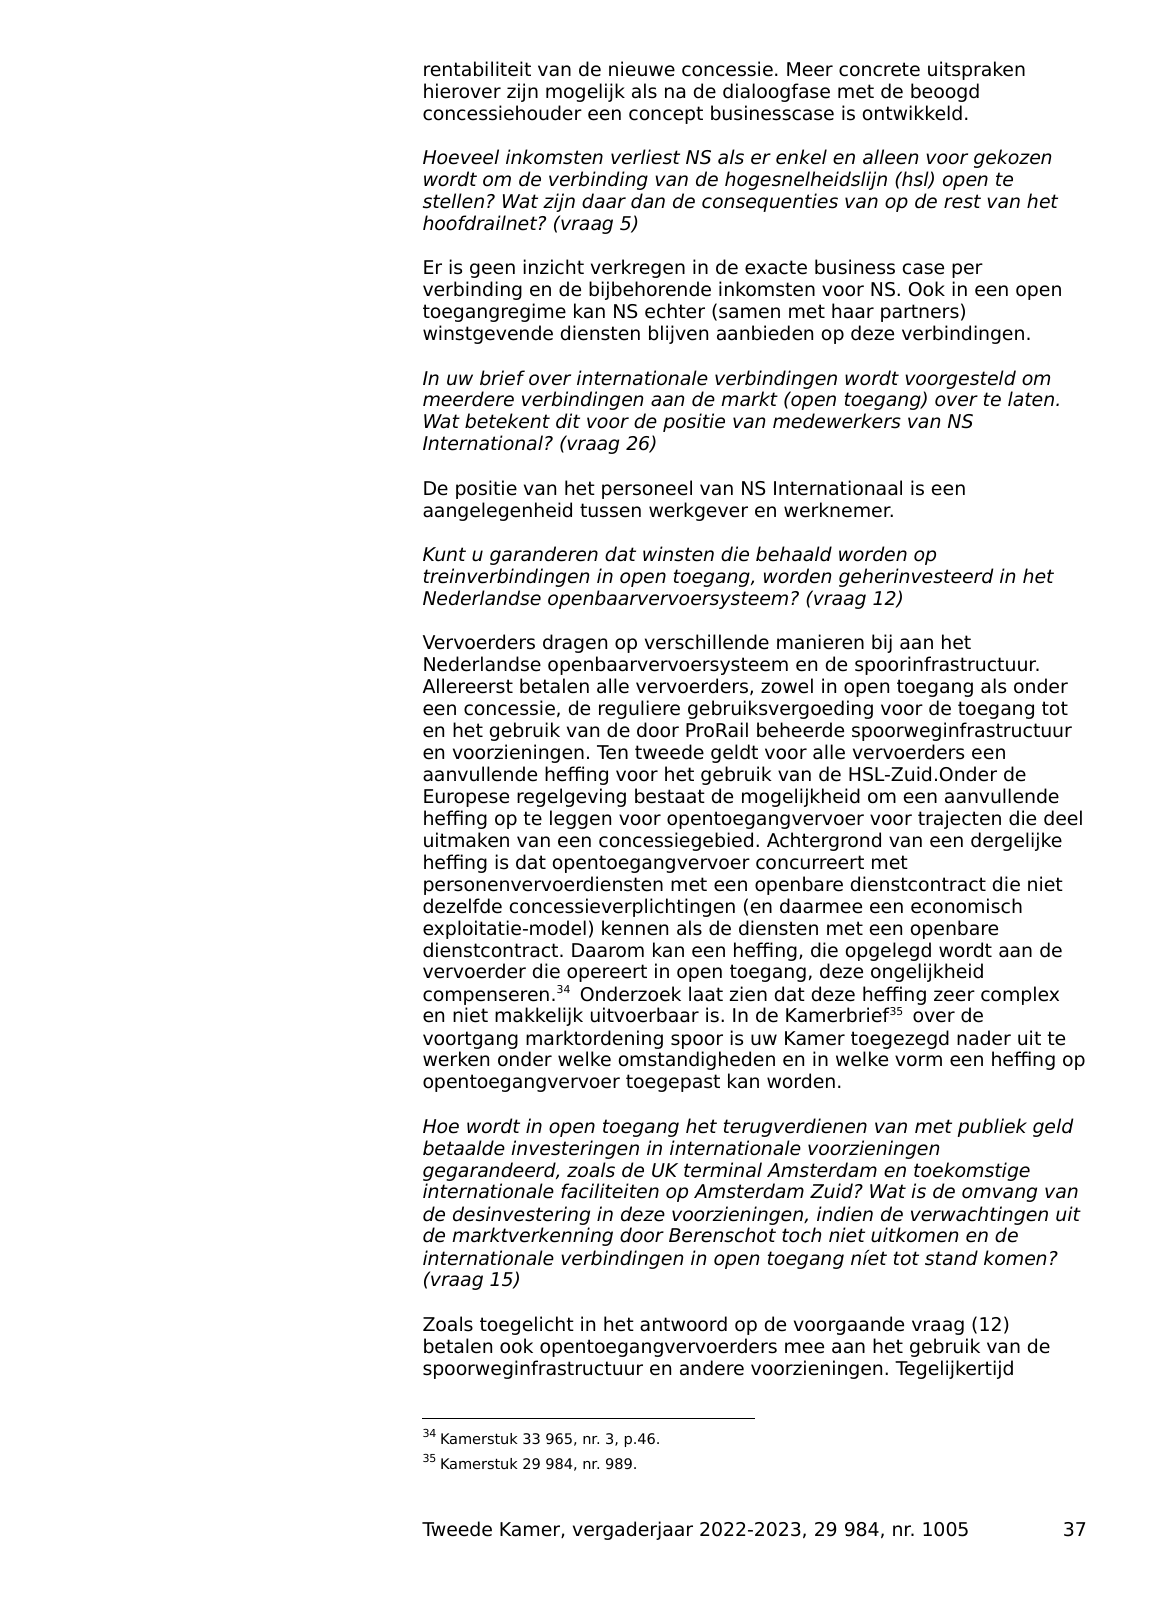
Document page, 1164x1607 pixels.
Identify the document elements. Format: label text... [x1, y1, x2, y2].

text De positie van het personeel van NS Internationaal is een aangelegenheid tussen werkgever en werknemer. [422, 477, 1087, 521]
text Er is geen inzicht verkregen in de exacte business case per verbinding en de bijbehorende inkomsten voor NS. Ook in een open toegangregime kan NS echter (samen met haar partners) winstgevende diensten blijven aanbieden op deze verbindingen. [422, 257, 1087, 345]
text Zoals toegelicht in het antwoord op de voorgaande vraag (12) betalen ook opentoegangvervoerders mee aan het gebruik van de spoorweginfrastructuur en andere voorzieningen. Tegelijkertijd [422, 1313, 1087, 1379]
text Hoeveel inkomsten verliest NS als er enkel en alleen voor gekozen wordt om de verbinding van de hogesnelheidslijn (hsl) open te stellen? Wat zijn daar dan de consequenties van op de rest van het hoofdrailnet? (vraag 5) [422, 147, 1087, 235]
text Hoe wordt in open toegang het terugverdienen van met publiek geld betaalde investeringen in internationale voorzieningen gegarandeerd, zoals de UK terminal Amsterdam en toekomstige internationale faciliteiten op Amsterdam Zuid? Wat is de omvang van de desinvestering in deze voorzieningen, indien de verwachtingen uit de marktverkenning door Berenschot toch niet uitkomen en de internationale verbindingen in open toegang níet tot stand komen? (vraag 15) [422, 1116, 1087, 1291]
text Kamerstuk 33 965, nr. 3, p.46. [422, 1427, 1087, 1449]
text Vervoerders dragen op verschillende manieren bij aan het Nederlandse openbaarvervoersysteem en de spoorinfrastructuur. Allereerst betalen alle vervoerders, zowel in open toegang als onder een concessie, de reguliere gebruiksvergoeding voor de toegang tot en het gebruik van de door ProRail beheerde spoorweginfrastructuur en voorzieningen. Ten tweede geldt voor alle vervoerders een aanvullende heffing voor het gebruik van de HSL-Zuid.Onder de Europese regelgeving bestaat de mogelijkheid om een aanvullende heffing op te leggen voor opentoegangvervoer voor trajecten die deel uitmaken van een concessiegebied. Achtergrond van een dergelijke heffing is dat opentoegangvervoer concurreert met personenvervoerdiensten met een openbare dienstcontract die niet dezelfde concessieverplichtingen (en daarmee een economisch exploitatie-model) kennen als de diensten met een openbare dienstcontract. Daarom kan een heffing, die opgelegd wordt aan de vervoerder die opereert in open toegang, deze ongelijkheid compenseren. Onderzoek laat zien dat deze heffing zeer complex en niet makkelijk uitvoerbaar is. In de Kamerbrief over de voortgang marktordening spoor is uw Kamer toegezegd nader uit te werken onder welke omstandigheden en in welke vorm een heffing op opentoegangvervoer toegepast kan worden. [422, 632, 1087, 1093]
text rentabiliteit van de nieuwe concessie. Meer concrete uitspraken hierover zijn mogelijk als na de dialoogfase met de beoogd concessiehouder een concept businesscase is ontwikkeld. [422, 59, 1087, 125]
text In uw brief over internationale verbindingen wordt voorgesteld om meerdere verbindingen aan de markt (open toegang) over te laten. Wat betekent dit voor de positie van medewerkers van NS International? (vraag 26) [422, 367, 1087, 455]
text Kamerstuk 29 984, nr. 989. [422, 1452, 1087, 1474]
text Kunt u garanderen dat winsten die behaald worden op treinverbindingen in open toegang, worden geherinvesteerd in het Nederlandse openbaarvervoersysteem? (vraag 12) [422, 544, 1087, 609]
